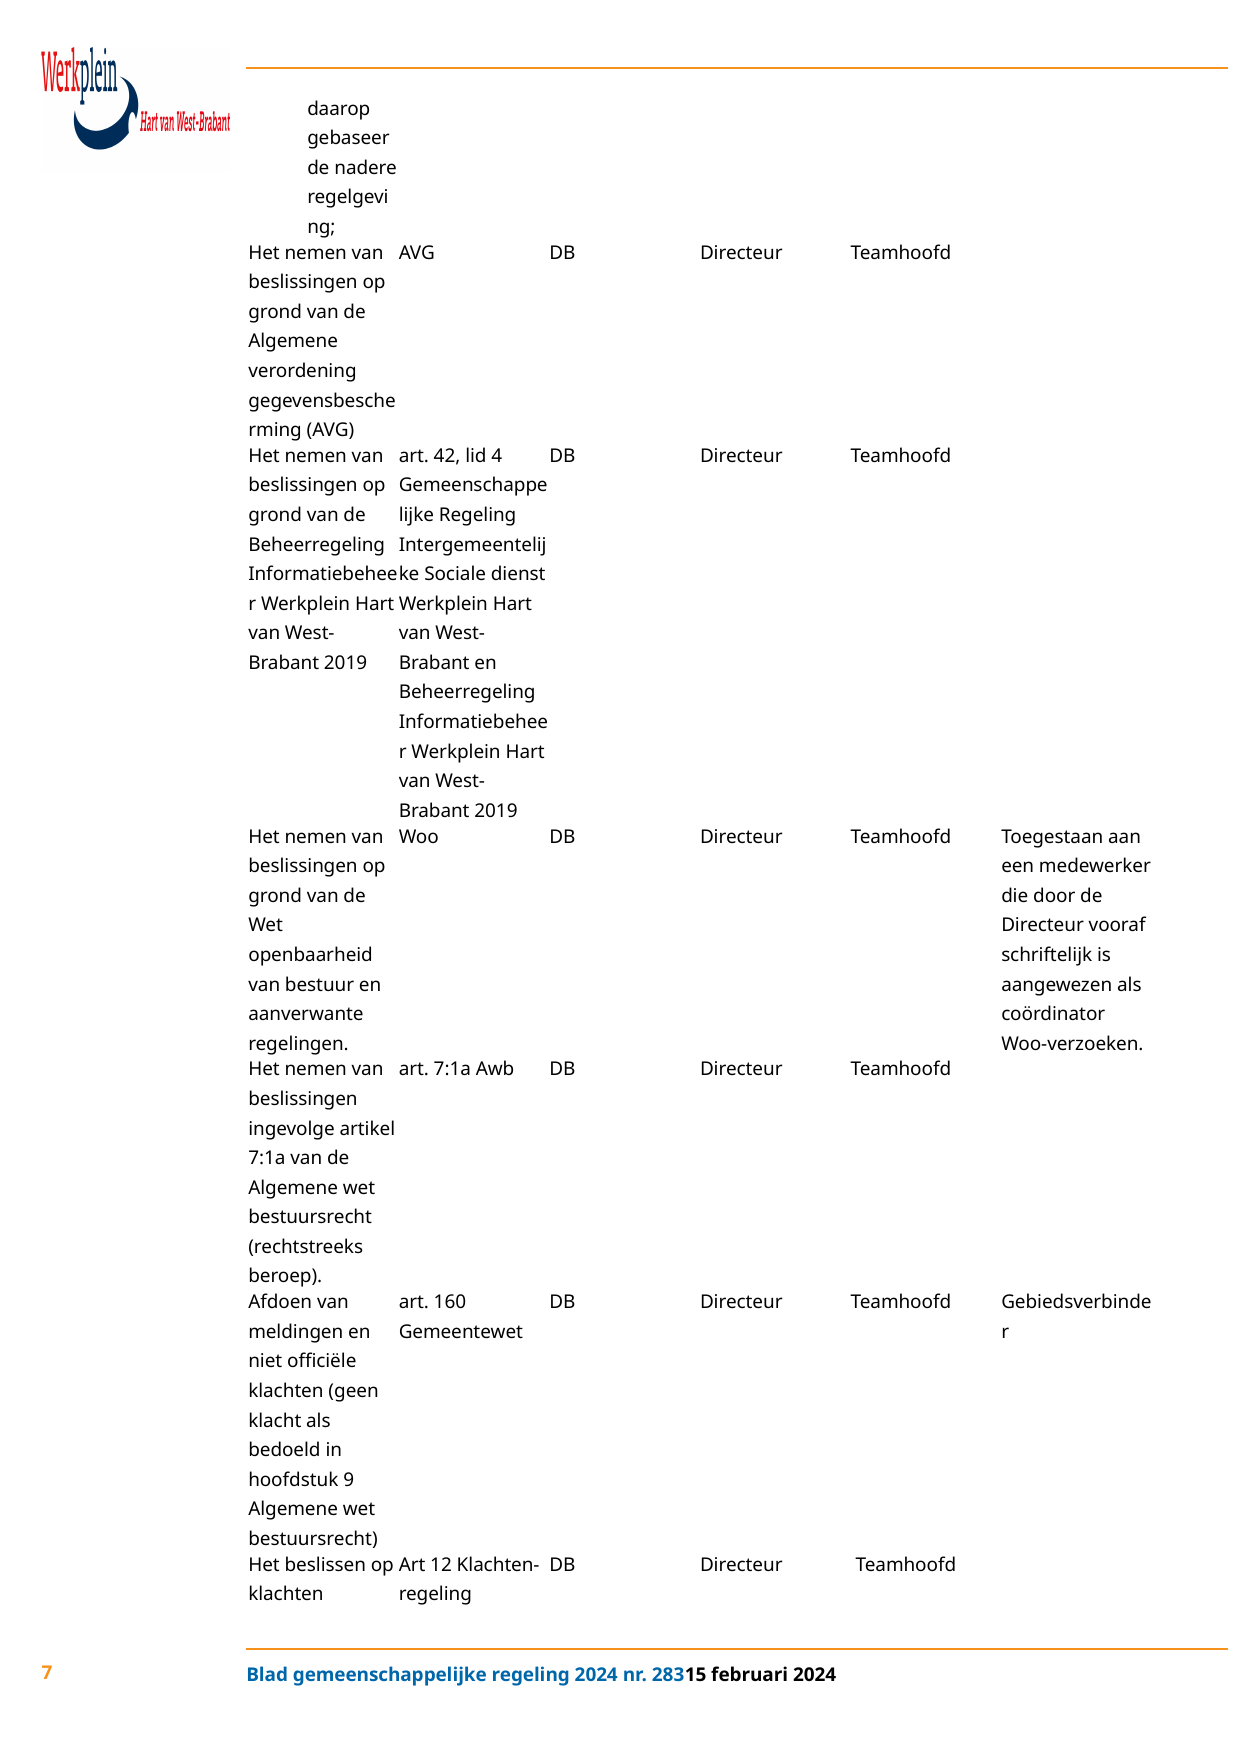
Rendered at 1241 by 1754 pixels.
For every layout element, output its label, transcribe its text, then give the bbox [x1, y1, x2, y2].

table_cell Het nemen van beslissingen op grond van de Beheerregeling Informatiebeheer Werkplein Hart van West-Brabant 2019 [248, 442, 398, 823]
table_cell DB [549, 823, 700, 1056]
table_cell Het nemen van beslissingen ingevolge artikel 7:1a van de Algemene wet bestuursrecht (rechtstreeks beroep). [248, 1056, 398, 1288]
table_cell art. 160 Gemeentewet [399, 1289, 549, 1551]
table_cell Het beslissen op klachten [248, 1551, 398, 1606]
table_cell Gebiedsverbinder [1001, 1289, 1152, 1551]
table_cell Art 12 Klachten-regeling [399, 1551, 549, 1606]
table_cell DB [549, 1551, 700, 1606]
table_cell Directeur [700, 1289, 850, 1551]
table_cell Directeur [700, 1056, 850, 1288]
table_cell [399, 95, 549, 239]
table_cell Directeur [700, 1551, 850, 1606]
table_cell Woo [399, 823, 549, 1056]
table_cell [1001, 1551, 1152, 1606]
table_cell AVG [399, 239, 549, 442]
table_cell Teamhoofd [850, 823, 1001, 1056]
table_cell Afdoen van meldingen en niet officiële klachten (geen klacht als bedoeld in hoofdstuk 9 Algemene wet bestuursrecht) [248, 1289, 398, 1551]
table_cell DB [549, 1056, 700, 1288]
table_cell [549, 95, 700, 239]
table_cell [700, 95, 850, 239]
table_cell Directeur [700, 442, 850, 823]
table_cell Teamhoofd [850, 442, 1001, 823]
table_cell daarop gebaseerde nadere regelgeving; [248, 95, 398, 239]
table_cell art. 42, lid 4 Gemeenschappelijke Regeling Intergemeentelijke Sociale dienst Werkplein Hart van West-Brabant en Beheerregeling Informatiebeheer Werkplein Hart van West-Brabant 2019 [399, 442, 549, 823]
table_cell DB [549, 239, 700, 442]
table_cell Teamhoofd [850, 1056, 1001, 1288]
table_cell Het nemen van beslissingen op grond van de Algemene verordening gegevensbescherming (AVG) [248, 239, 398, 442]
table_cell DB [549, 1289, 700, 1551]
table_cell Toegestaan aan een medewerker die door de Directeur vooraf schriftelijk is aangewezen als coördinator Woo-verzoeken. [1001, 823, 1152, 1056]
table_cell Teamhoofd [850, 239, 1001, 442]
table_cell [1001, 442, 1152, 823]
table_cell Het nemen van beslissingen op grond van de Wet openbaarheid van bestuur en aanverwante regelingen. [248, 823, 398, 1056]
picture [41, 47, 231, 172]
table_cell art. 7:1a Awb [399, 1056, 549, 1288]
table_cell [1001, 239, 1152, 442]
table_cell [1001, 1056, 1152, 1288]
table_cell Teamhoofd [850, 1289, 1001, 1551]
table_cell [1001, 95, 1152, 239]
table_cell Directeur [700, 239, 850, 442]
table_cell Directeur [700, 823, 850, 1056]
table_cell DB [549, 442, 700, 823]
table_cell Teamhoofd [850, 1551, 1001, 1606]
table_cell [850, 95, 1001, 239]
